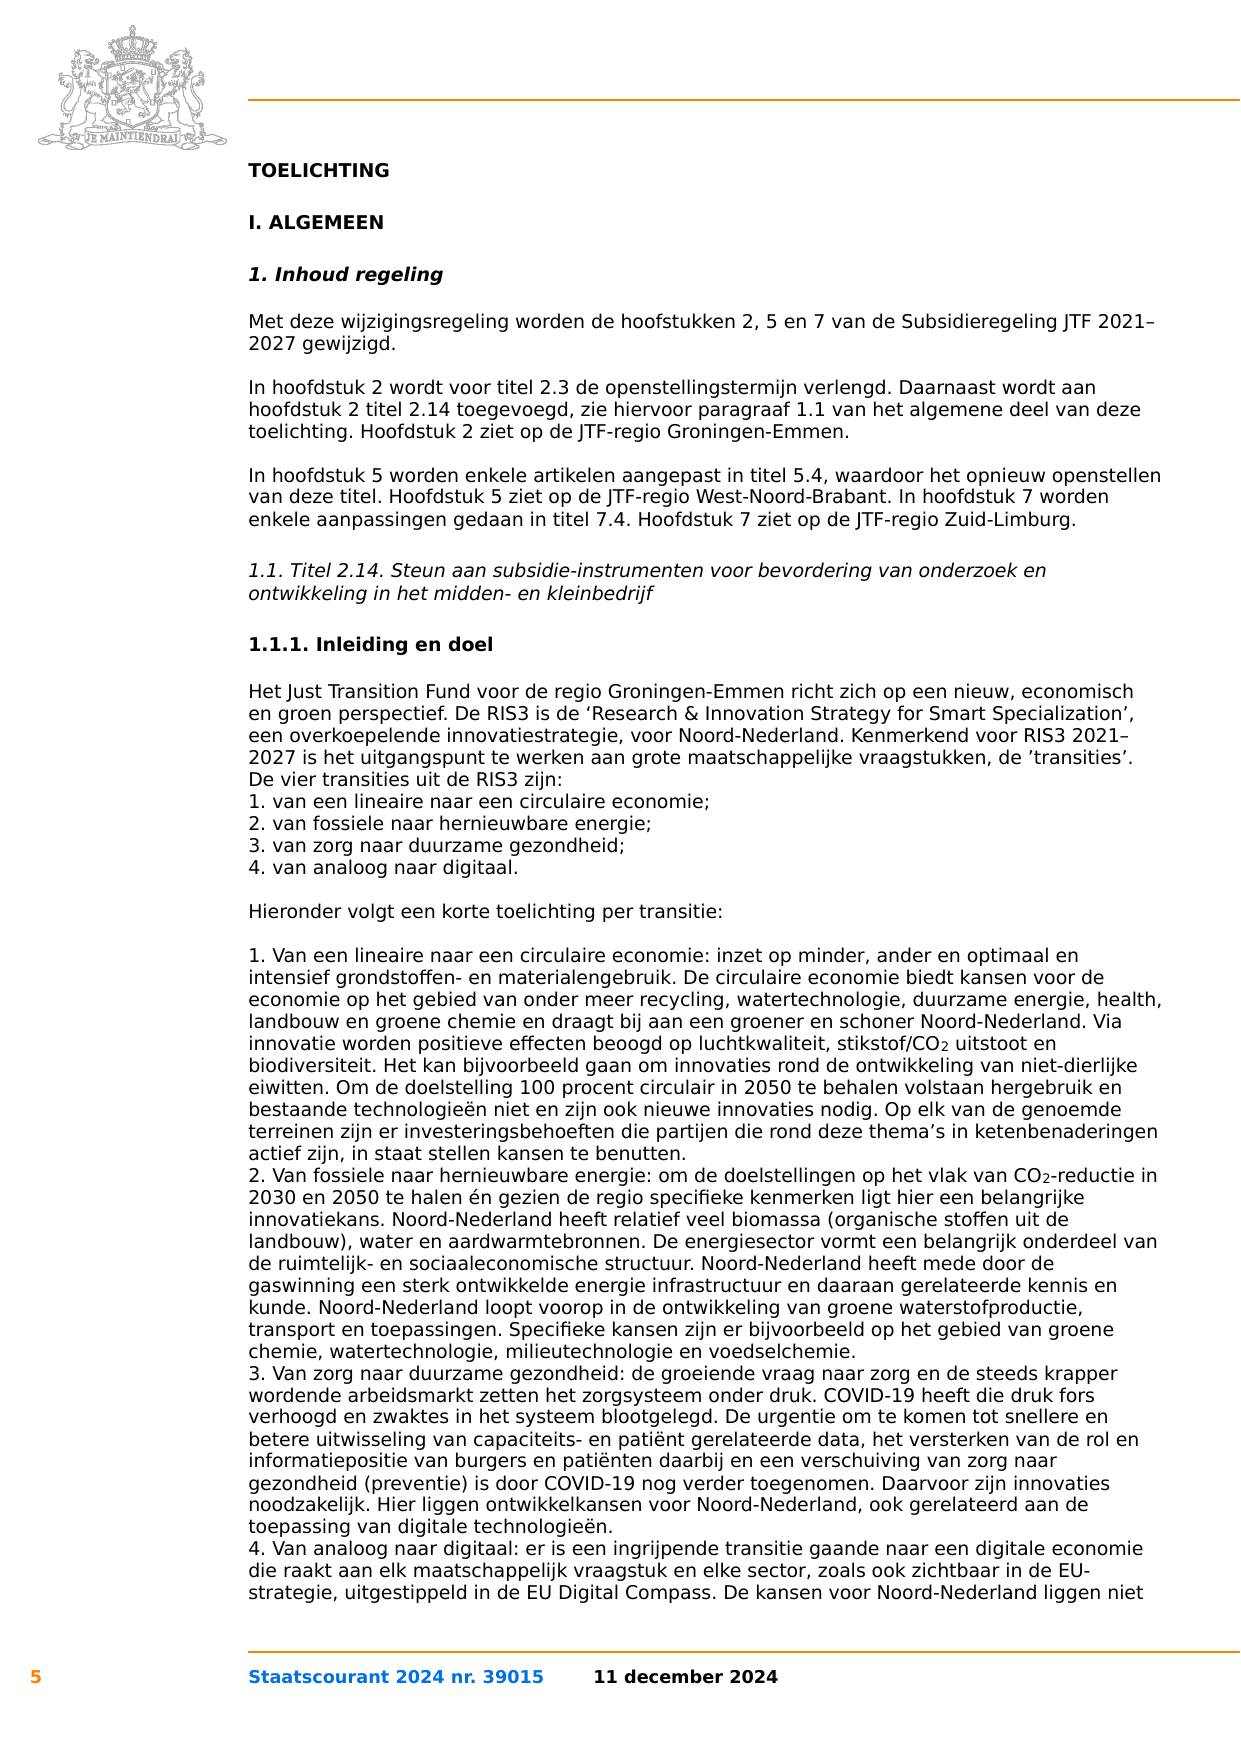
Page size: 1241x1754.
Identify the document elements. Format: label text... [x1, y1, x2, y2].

text 4. Van analoog naar digitaal: er is een ingrijpende transitie gaande naar een digitale economie die raakt aan elk maatschappelijk vraagstuk en elke sector, zoals ook zichtbaar in de EU-strategie, uitgestippeld in de EU Digital Compass. De kansen voor Noord-Nederland liggen niet [248, 1538, 1163, 1604]
text In hoofdstuk 2 wordt voor titel 2.3 de openstellingstermijn verlengd. Daarnaast wordt aan hoofdstuk 2 titel 2.14 toegevoegd, zie hiervoor paragraaf 1.1 van het algemene deel van deze toelichting. Hoofdstuk 2 ziet op de JTF-regio Groningen-Emmen. [248, 377, 1163, 443]
subtitle 1.1.1. Inleiding en doel [248, 634, 1163, 656]
text 3. van zorg naar duurzame gezondheid; [248, 835, 1163, 857]
text Hieronder volgt een korte toelichting per transitie: [248, 901, 1163, 923]
subtitle TOELICHTING [248, 160, 1163, 182]
text 2. van fossiele naar hernieuwbare energie; [248, 813, 1163, 835]
text 1. van een lineaire naar een circulaire economie; [248, 791, 1163, 813]
text 1. Van een lineaire naar een circulaire economie: inzet op minder, ander en optimaal en intensief grondstoffen- en materialengebruik. De circulaire economie biedt kansen voor de economie op het gebied van onder meer recycling, watertechnologie, duurzame energie, health, landbouw en groene chemie en draagt bij aan een groener en schoner Noord-Nederland. Via innovatie worden positieve effecten beoogd op luchtkwaliteit, stikstof/CO2 uitstoot en biodiversiteit. Het kan bijvoorbeeld gaan om innovaties rond de ontwikkeling van niet-dierlijke eiwitten. Om de doelstelling 100 procent circulair in 2050 te behalen volstaan hergebruik en bestaande technologieën niet en zijn ook nieuwe innovaties nodig. Op elk van de genoemde terreinen zijn er investeringsbehoeften die partijen die rond deze thema’s in ketenbenaderingen actief zijn, in staat stellen kansen te benutten. [248, 945, 1163, 1165]
text 2. Van fossiele naar hernieuwbare energie: om de doelstellingen op het vlak van CO2-reductie in 2030 en 2050 te halen én gezien de regio specifieke kenmerken ligt hier een belangrijke innovatiekans. Noord-Nederland heeft relatief veel biomassa (organische stoffen uit de landbouw), water en aardwarmtebronnen. De energiesector vormt een belangrijk onderdeel van de ruimtelijk- en sociaaleconomische structuur. Noord-Nederland heeft mede door de gaswinning een sterk ontwikkelde energie infrastructuur en daaraan gerelateerde kennis en kunde. Noord-Nederland loopt voorop in de ontwikkeling van groene waterstofproductie, transport en toepassingen. Specifieke kansen zijn er bijvoorbeeld op het gebied van groene chemie, watertechnologie, milieutechnologie en voedselchemie. [248, 1165, 1163, 1362]
text In hoofdstuk 5 worden enkele artikelen aangepast in titel 5.4, waardoor het opnieuw openstellen van deze titel. Hoofdstuk 5 ziet op de JTF-regio West-Noord-Brabant. In hoofdstuk 7 worden enkele aanpassingen gedaan in titel 7.4. Hoofdstuk 7 ziet op de JTF-regio Zuid-Limburg. [248, 464, 1163, 530]
text Het Just Transition Fund voor de regio Groningen-Emmen richt zich op een nieuw, economisch en groen perspectief. De RIS3 is de ‘Research & Innovation Strategy for Smart Specialization’, een overkoepelende innovatiestrategie, voor Noord-Nederland. Kenmerkend voor RIS3 2021–2027 is het uitgangspunt te werken aan grote maatschappelijke vraagstukken, de ’transities’. De vier transities uit de RIS3 zijn: [248, 681, 1163, 791]
subtitle I. ALGEMEEN [248, 212, 1163, 234]
text 4. van analoog naar digitaal. [248, 857, 1163, 879]
subtitle 1.1. Titel 2.14. Steun aan subsidie-instrumenten voor bevordering van onderzoek en ontwikkeling in het midden- en kleinbedrijf [248, 560, 1163, 604]
subtitle 1. Inhoud regeling [248, 264, 1163, 286]
text 3. Van zorg naar duurzame gezondheid: de groeiende vraag naar zorg en de steeds krapper wordende arbeidsmarkt zetten het zorgsysteem onder druk. COVID-19 heeft die druk fors verhoogd en zwaktes in het systeem blootgelegd. De urgentie om te komen tot snellere en betere uitwisseling van capaciteits- en patiënt gerelateerde data, het versterken van de rol en informatiepositie van burgers en patiënten daarbij en een verschuiving van zorg naar gezondheid (preventie) is door COVID-19 nog verder toegenomen. Daarvoor zijn innovaties noodzakelijk. Hier liggen ontwikkelkansen voor Noord-Nederland, ook gerelateerd aan de toepassing van digitale technologieën. [248, 1362, 1163, 1538]
picture [38, 25, 227, 150]
text Met deze wijzigingsregeling worden de hoofstukken 2, 5 en 7 van de Subsidieregeling JTF 2021–2027 gewijzigd. [248, 311, 1163, 355]
